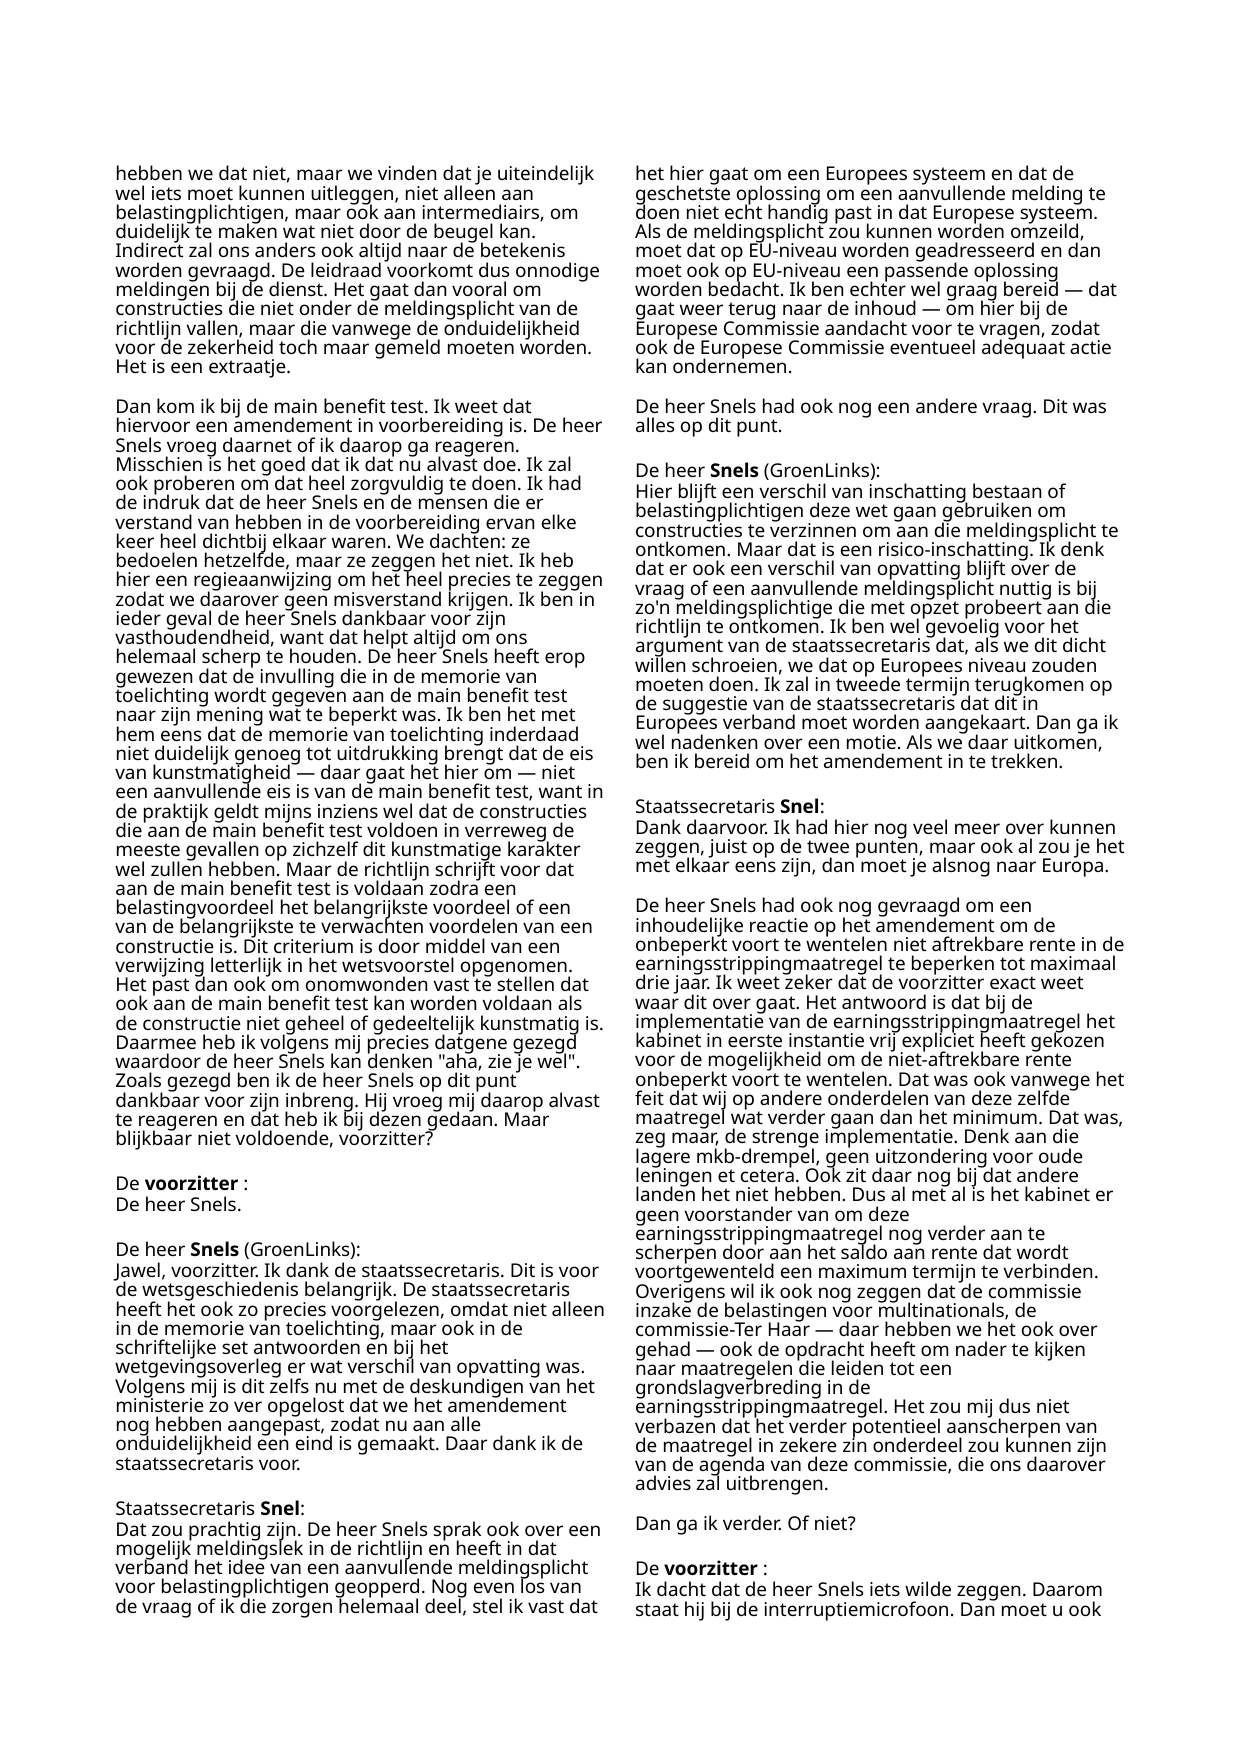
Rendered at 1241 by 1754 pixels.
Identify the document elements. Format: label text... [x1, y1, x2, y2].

text Hier blijft een verschil van inschatting bestaan of belastingplichtigen deze wet gaan gebruiken om constructies te verzinnen om aan die meldingsplicht te ontkomen. Maar dat is een risico-inschatting. Ik denk dat er ook een verschil van opvatting blijft over de vraag of een aanvullende meldingsplicht nuttig is bij zo'n meldingsplichtige die met opzet probeert aan die richtlijn te ontkomen. Ik ben wel gevoelig voor het argument van de staatssecretaris dat, als we dit dicht willen schroeien, we dat op Europees niveau zouden moeten doen. Ik zal in tweede termijn terugkomen op de suggestie van de staatssecretaris dat dit in Europees verband moet worden aangekaart. Dan ga ik wel nadenken over een motie. Als we daar uitkomen, ben ik bereid om het amendement in te trekken. [635, 483, 1125, 772]
text Dat zou prachtig zijn. De heer Snels sprak ook over een mogelijk meldingslek in de richtlijn en heeft in dat verband het idee van een aanvullende meldingsplicht voor belastingplichtigen geopperd. Nog even los van de vraag of ik die zorgen helemaal deel, stel ik vast dat [115, 1521, 605, 1617]
text Staatssecretaris Snel: [115, 1495, 605, 1521]
text De heer Snels (GroenLinks): [115, 1236, 605, 1262]
text De heer Snels. [115, 1196, 605, 1215]
text De heer Snels had ook nog gevraagd om een inhoudelijke reactie op het amendement om de onbeperkt voort te wentelen niet aftrekbare rente in de earningsstrippingmaatregel te beperken tot maximaal drie jaar. Ik weet zeker dat de voorzitter exact weet waar dit over gaat. Het antwoord is dat bij de implementatie van de earningsstrippingmaatregel het kabinet in eerste instantie vrij expliciet heeft gekozen voor de mogelijkheid om de niet-aftrekbare rente onbeperkt voort te wentelen. Dat was ook vanwege het feit dat wij op andere onderdelen van deze zelfde maatregel wat verder gaan dan het minimum. Dat was, zeg maar, de strenge implementatie. Denk aan die lagere mkb-drempel, geen uitzondering voor oude leningen et cetera. Ook zit daar nog bij dat andere landen het niet hebben. Dus al met al is het kabinet er geen voorstander van om deze earningsstrippingmaatregel nog verder aan te scherpen door aan het saldo aan rente dat wordt voortgewenteld een maximum termijn te verbinden. Overigens wil ik ook nog zeggen dat de commissie inzake de belastingen voor multinationals, de commissie-Ter Haar — daar hebben we het ook over gehad — ook de opdracht heeft om nader te kijken naar maatregelen die leiden tot een grondslagverbreding in de earningsstrippingmaatregel. Het zou mij dus niet verbazen dat het verder potentieel aanscherpen van de maatregel in zekere zin onderdeel zou kunnen zijn van de agenda van deze commissie, die ons daarover advies zal uitbrengen. [635, 897, 1125, 1495]
text De heer Snels had ook nog een andere vraag. Dit was alles op dit punt. [635, 398, 1125, 437]
text Ik dacht dat de heer Snels iets wilde zeggen. Daarom staat hij bij de interruptiemicrofoon. Dan moet u ook [635, 1581, 1125, 1620]
text hebben we dat niet, maar we vinden dat je uiteindelijk wel iets moet kunnen uitleggen, niet alleen aan belastingplichtigen, maar ook aan intermediairs, om duidelijk te maken wat niet door de beugel kan. Indirect zal ons anders ook altijd naar de betekenis worden gevraagd. De leidraad voorkomt dus onnodige meldingen bij de dienst. Het gaat dan vooral om constructies die niet onder de meldingsplicht van de richtlijn vallen, maar die vanwege de onduidelijkheid voor de zekerheid toch maar gemeld moeten worden. Het is een extraatje. [115, 165, 605, 377]
text Dan kom ik bij de main benefit test. Ik weet dat hiervoor een amendement in voorbereiding is. De heer Snels vroeg daarnet of ik daarop ga reageren. Misschien is het goed dat ik dat nu alvast doe. Ik zal ook proberen om dat heel zorgvuldig te doen. Ik had de indruk dat de heer Snels en de mensen die er verstand van hebben in de voorbereiding ervan elke keer heel dichtbij elkaar waren. We dachten: ze bedoelen hetzelfde, maar ze zeggen het niet. Ik heb hier een regieaanwijzing om het heel precies te zeggen zodat we daarover geen misverstand krijgen. Ik ben in ieder geval de heer Snels dankbaar voor zijn vasthoudendheid, want dat helpt altijd om ons helemaal scherp te houden. De heer Snels heeft erop gewezen dat de invulling die in de memorie van toelichting wordt gegeven aan de main benefit test naar zijn mening wat te beperkt was. Ik ben het met hem eens dat de memorie van toelichting inderdaad niet duidelijk genoeg tot uitdrukking brengt dat de eis van kunstmatigheid — daar gaat het hier om — niet een aanvullende eis is van de main benefit test, want in de praktijk geldt mijns inziens wel dat de constructies die aan de main benefit test voldoen in verreweg de meeste gevallen op zichzelf dit kunstmatige karakter wel zullen hebben. Maar de richtlijn schrijft voor dat aan de main benefit test is voldaan zodra een belastingvoordeel het belangrijkste voordeel of een van de belangrijkste te verwachten voordelen van een constructie is. Dit criterium is door middel van een verwijzing letterlijk in het wetsvoorstel opgenomen. Het past dan ook om onomwonden vast te stellen dat ook aan de main benefit test kan worden voldaan als de constructie niet geheel of gedeeltelijk kunstmatig is. Daarmee heb ik volgens mij precies datgene gezegd waardoor de heer Snels kan denken "aha, zie je wel". Zoals gezegd ben ik de heer Snels op dit punt dankbaar voor zijn inbreng. Hij vroeg mij daarop alvast te reageren en dat heb ik bij dezen gedaan. Maar blijkbaar niet voldoende, voorzitter? [115, 398, 605, 1149]
text De voorzitter : [115, 1170, 605, 1196]
text De heer Snels (GroenLinks): [635, 457, 1125, 483]
text Jawel, voorzitter. Ik dank de staatssecretaris. Dit is voor de wetsgeschiedenis belangrijk. De staatssecretaris heeft het ook zo precies voorgelezen, omdat niet alleen in de memorie van toelichting, maar ook in de schriftelijke set antwoorden en bij het wetgevingsoverleg er wat verschil van opvatting was. Volgens mij is dit zelfs nu met de deskundigen van het ministerie zo ver opgelost dat we het amendement nog hebben aangepast, zodat nu aan alle onduidelijkheid een eind is gemaakt. Daar dank ik de staatssecretaris voor. [115, 1262, 605, 1474]
text Dank daarvoor. Ik had hier nog veel meer over kunnen zeggen, juist op de twee punten, maar ook al zou je het met elkaar eens zijn, dan moet je alsnog naar Europa. [635, 819, 1125, 877]
text Staatssecretaris Snel: [635, 793, 1125, 819]
text het hier gaat om een Europees systeem en dat de geschetste oplossing om een aanvullende melding te doen niet echt handig past in dat Europese systeem. Als de meldingsplicht zou kunnen worden omzeild, moet dat op EU-niveau worden geadresseerd en dan moet ook op EU-niveau een passende oplossing worden bedacht. Ik ben echter wel graag bereid — dat gaat weer terug naar de inhoud — om hier bij de Europese Commissie aandacht voor te vragen, zodat ook de Europese Commissie eventueel adequaat actie kan ondernemen. [635, 165, 1125, 377]
text Dan ga ik verder. Of niet? [635, 1515, 1125, 1535]
text De voorzitter : [635, 1556, 1125, 1581]
